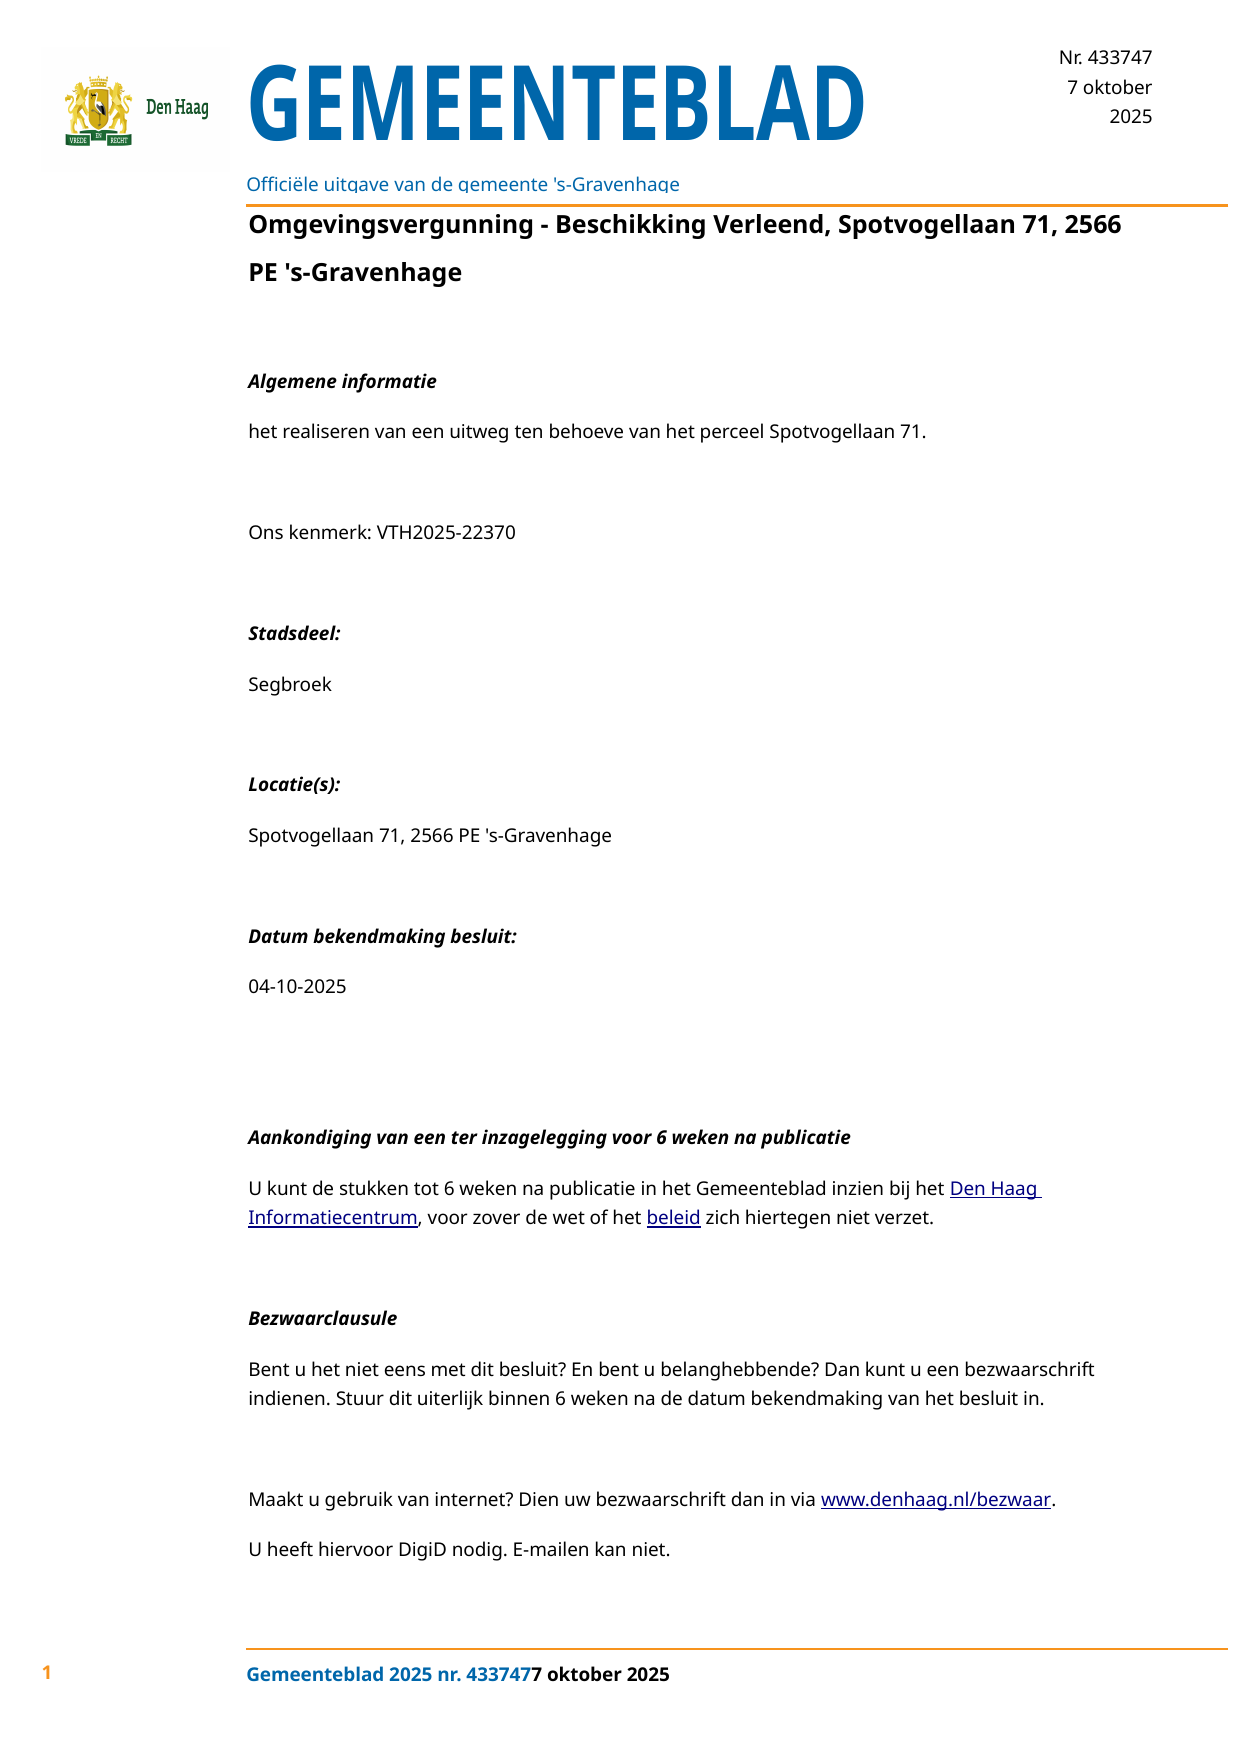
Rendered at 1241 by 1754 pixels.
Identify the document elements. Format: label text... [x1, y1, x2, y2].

text 04-10-2025 [248, 973, 1152, 999]
text Maakt u gebruik van internet? Dien uw bezwaarschrift dan in via www.denhaag.nl/bezwaar. [248, 1486, 1152, 1512]
picture [41, 47, 231, 172]
text Datum bekendmaking besluit: [248, 923, 1152, 949]
text Omgevingsvergunning - Beschikking Verleend, Spotvogellaan 71, 2566 PE 's-Gravenhage [248, 207, 1152, 288]
text Locatie(s): [248, 772, 1152, 797]
text het realiseren van een uitweg ten behoeve van het perceel Spotvogellaan 71. [248, 419, 1152, 444]
text Ons kenmerk: VTH2025-22370 [248, 519, 1152, 545]
text Aankondiging van een ter inzagelegging voor 6 weken na publicatie [248, 1124, 1152, 1150]
text Bent u het niet eens met dit besluit? En bent u belanghebbende? Dan kunt u een bezwaarschrift indienen. Stuur dit uiterlijk binnen 6 weken na de datum bekendmaking van het besluit in. [248, 1356, 1152, 1411]
text U heeft hiervoor DigiD nodig. E-mailen kan niet. [248, 1537, 1152, 1562]
text Segbroek [248, 671, 1152, 697]
text Bezwaarclausule [248, 1305, 1152, 1331]
text Algemene informatie [248, 368, 1152, 394]
text Spotvogellaan 71, 2566 PE 's-Gravenhage [248, 822, 1152, 848]
text Stadsdeel: [248, 620, 1152, 646]
text U kunt de stukken tot 6 weken na publicatie in het Gemeenteblad inzien bij het Den Haag Informatiecentrum, voor zover de wet of het beleid zich hiertegen niet verzet. [248, 1175, 1152, 1230]
